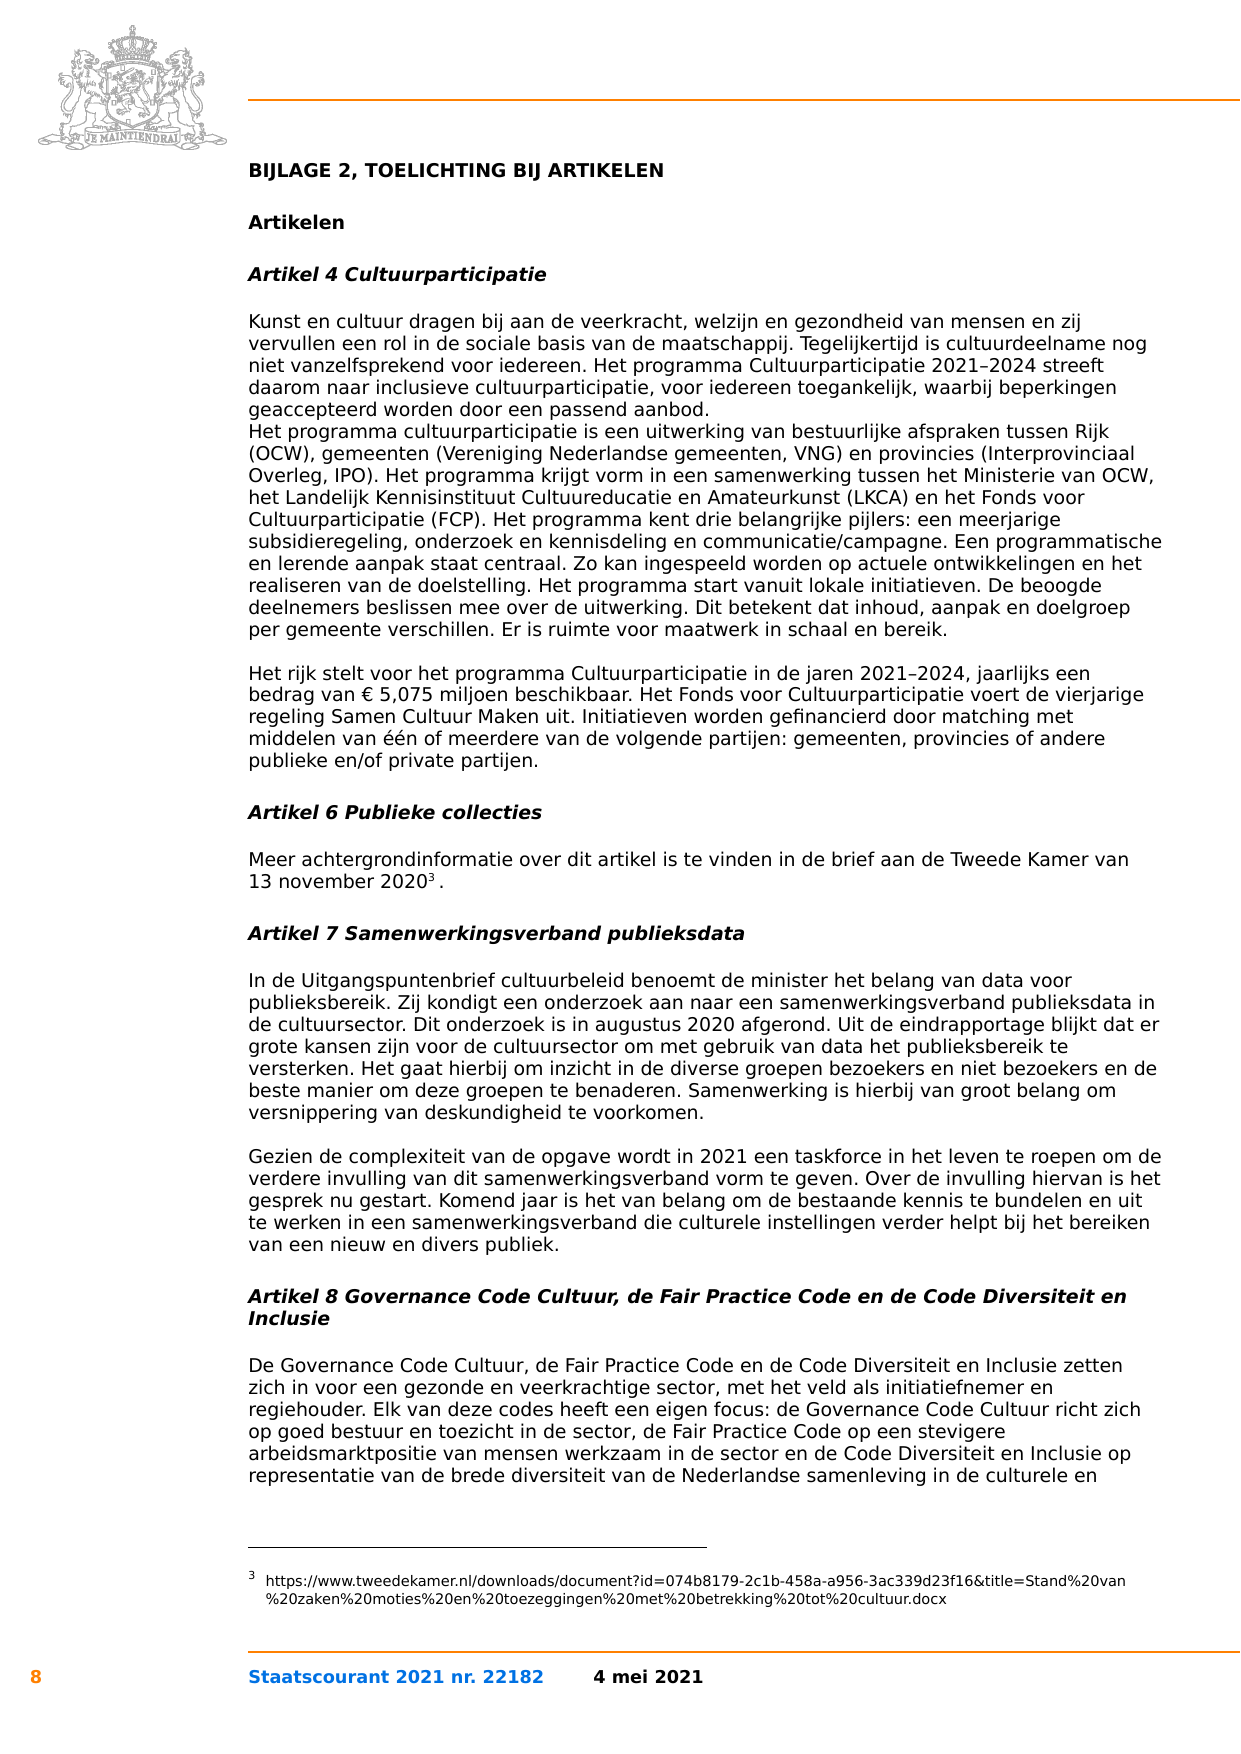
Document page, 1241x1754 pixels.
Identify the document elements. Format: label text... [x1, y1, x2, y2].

picture [38, 25, 227, 150]
subtitle BIJLAGE 2, TOELICHTING BIJ ARTIKELEN [248, 160, 1163, 182]
text https://www.tweedekamer.nl/downloads/document?id=074b8179-2c1b-458a-a956-3ac339d23f16&title=Stand%20van%20zaken%20moties%20en%20toezeggingen%20met%20betrekking%20tot%20cultuur.docx [248, 1569, 1163, 1608]
subtitle Artikel 7 Samenwerkingsverband publieksdata [248, 923, 1163, 945]
subtitle Artikel 6 Publieke collecties [248, 802, 1163, 824]
text De Governance Code Cultuur, de Fair Practice Code en de Code Diversiteit en Inclusie zetten zich in voor een gezonde en veerkrachtige sector, met het veld als initiatiefnemer en regiehouder. Elk van deze codes heeft een eigen focus: de Governance Code Cultuur richt zich op goed bestuur en toezicht in de sector, de Fair Practice Code op een stevigere arbeidsmarktpositie van mensen werkzaam in de sector en de Code Diversiteit en Inclusie op representatie van de brede diversiteit van de Nederlandse samenleving in de culturele en [248, 1355, 1163, 1487]
subtitle Artikel 4 Cultuurparticipatie [248, 264, 1163, 286]
text Het rijk stelt voor het programma Cultuurparticipatie in de jaren 2021–2024, jaarlijks een bedrag van € 5,075 miljoen beschikbaar. Het Fonds voor Cultuurparticipatie voert de vierjarige regeling Samen Cultuur Maken uit. Initiatieven worden gefinancierd door matching met middelen van één of meerdere van de volgende partijen: gemeenten, provincies of andere publieke en/of private partijen. [248, 662, 1163, 772]
text Gezien de complexiteit van de opgave wordt in 2021 een taskforce in het leven te roepen om de verdere invulling van dit samenwerkingsverband vorm te geven. Over de invulling hiervan is het gesprek nu gestart. Komend jaar is het van belang om de bestaande kennis te bundelen en uit te werken in een samenwerkingsverband die culturele instellingen verder helpt bij het bereiken van een nieuw en divers publiek. [248, 1146, 1163, 1256]
text Het programma cultuurparticipatie is een uitwerking van bestuurlijke afspraken tussen Rijk (OCW), gemeenten (Vereniging Nederlandse gemeenten, VNG) en provincies (Interprovinciaal Overleg, IPO). Het programma krijgt vorm in een samenwerking tussen het Ministerie van OCW, het Landelijk Kennisinstituut Cultuureducatie en Amateurkunst (LKCA) en het Fonds voor Cultuurparticipatie (FCP). Het programma kent drie belangrijke pijlers: een meerjarige subsidieregeling, onderzoek en kennisdeling en communicatie/campagne. Een programmatische en lerende aanpak staat centraal. Zo kan ingespeeld worden op actuele ontwikkelingen en het realiseren van de doelstelling. Het programma start vanuit lokale initiatieven. De beoogde deelnemers beslissen mee over de uitwerking. Dit betekent dat inhoud, aanpak en doelgroep per gemeente verschillen. Er is ruimte voor maatwerk in schaal en bereik. [248, 421, 1163, 641]
subtitle Artikel 8 Governance Code Cultuur, de Fair Practice Code en de Code Diversiteit en Inclusie [248, 1286, 1163, 1330]
subtitle Artikelen [248, 212, 1163, 234]
text Meer achtergrondinformatie over dit artikel is te vinden in de brief aan de Tweede Kamer van 13 november 2020. [248, 849, 1163, 893]
text In de Uitgangspuntenbrief cultuurbeleid benoemt de minister het belang van data voor publieksbereik. Zij kondigt een onderzoek aan naar een samenwerkingsverband publieksdata in de cultuursector. Dit onderzoek is in augustus 2020 afgerond. Uit de eindrapportage blijkt dat er grote kansen zijn voor de cultuursector om met gebruik van data het publieksbereik te versterken. Het gaat hierbij om inzicht in de diverse groepen bezoekers en niet bezoekers en de beste manier om deze groepen te benaderen. Samenwerking is hierbij van groot belang om versnippering van deskundigheid te voorkomen. [248, 970, 1163, 1124]
text Kunst en cultuur dragen bij aan de veerkracht, welzijn en gezondheid van mensen en zij vervullen een rol in de sociale basis van de maatschappij. Tegelijkertijd is cultuurdeelname nog niet vanzelfsprekend voor iedereen. Het programma Cultuurparticipatie 2021–2024 streeft daarom naar inclusieve cultuurparticipatie, voor iedereen toegankelijk, waarbij beperkingen geaccepteerd worden door een passend aanbod. [248, 311, 1163, 421]
